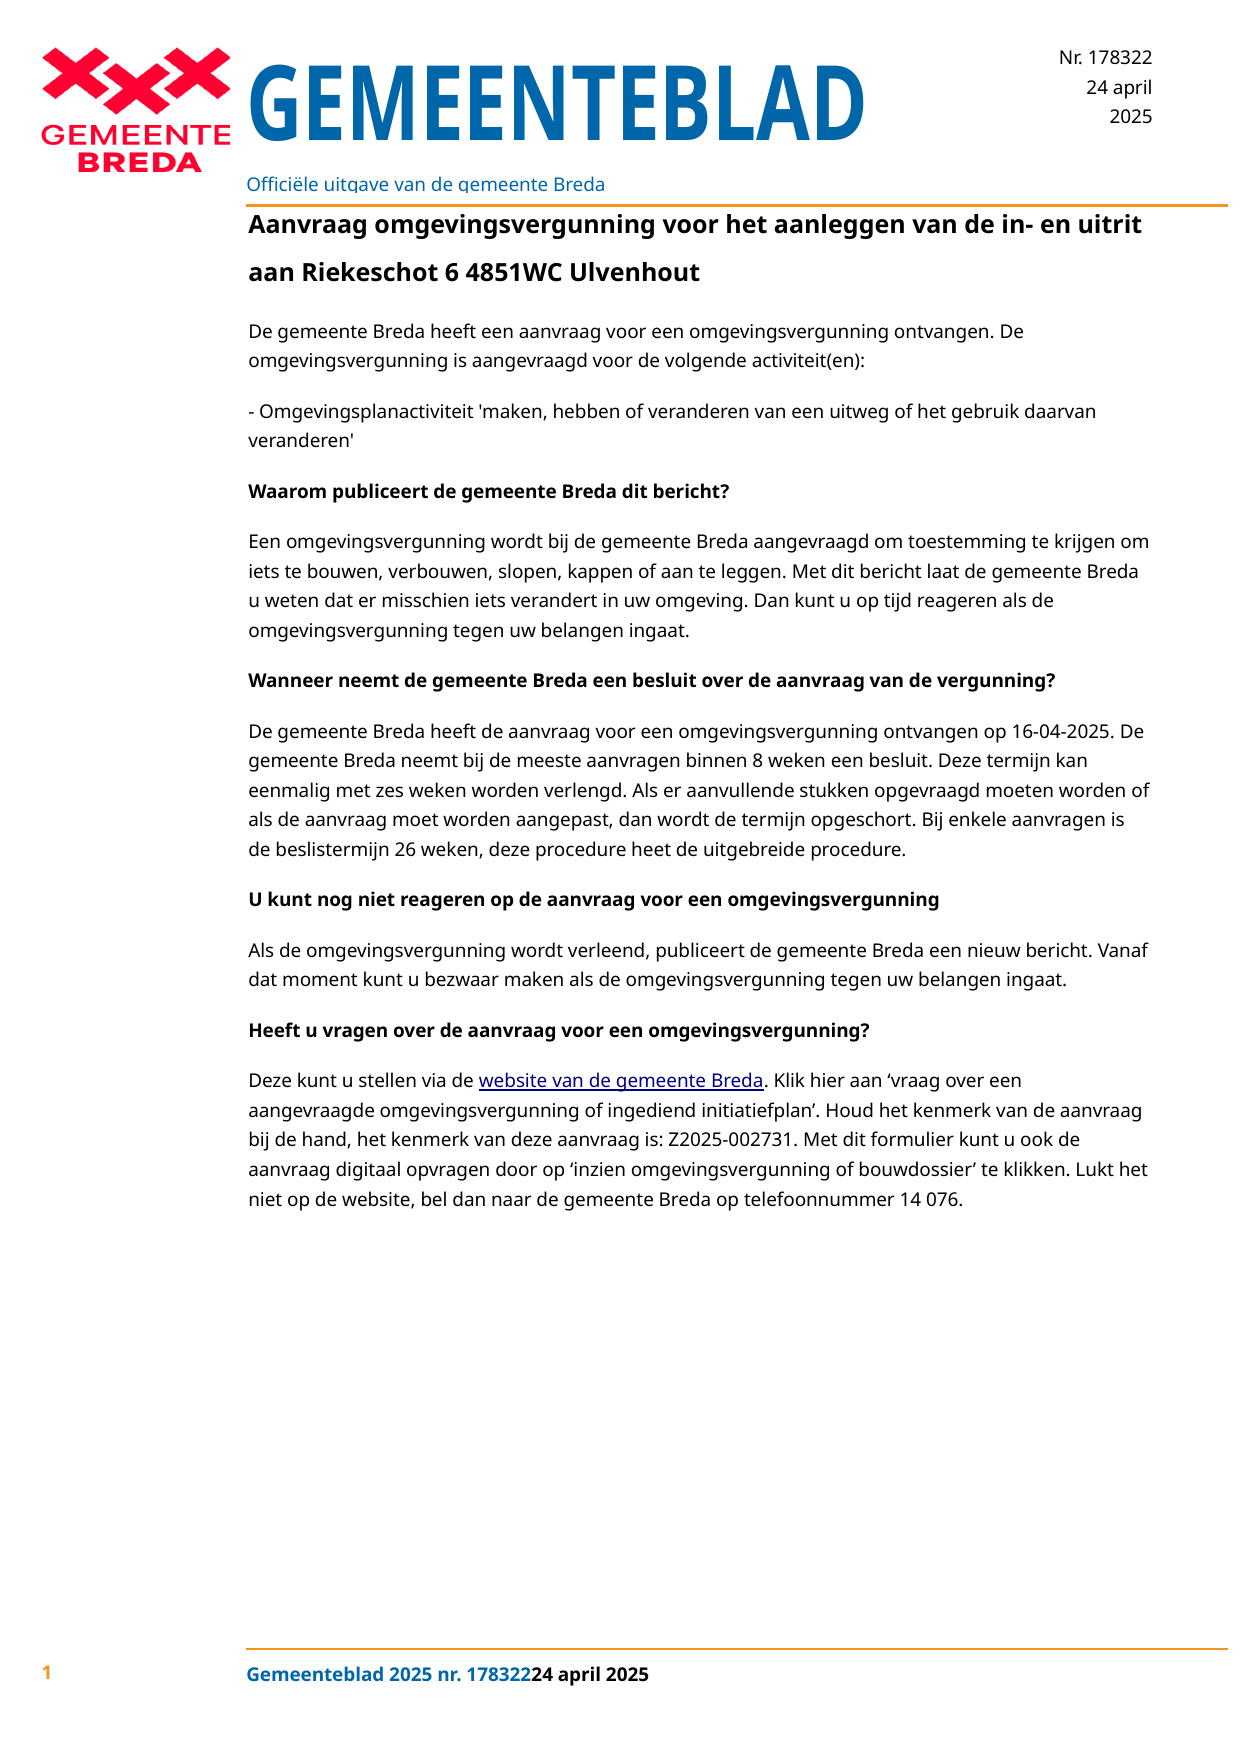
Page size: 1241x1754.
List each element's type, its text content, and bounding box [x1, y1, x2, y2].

text Als de omgevingsvergunning wordt verleend, publiceert de gemeente Breda een nieuw bericht. Vanaf dat moment kunt u bezwaar maken als de omgevingsvergunning tegen uw belangen ingaat. [248, 937, 1152, 992]
text - Omgevingsplanactiviteit 'maken, hebben of veranderen van een uitweg of het gebruik daarvan veranderen' [248, 398, 1152, 453]
text Heeft u vragen over de aanvraag voor een omgevingsvergunning? [248, 1017, 1152, 1043]
text De gemeente Breda heeft een aanvraag voor een omgevingsvergunning ontvangen. De omgevingsvergunning is aangevraagd voor de volgende activiteit(en): [248, 318, 1152, 373]
text Wanneer neemt de gemeente Breda een besluit over de aanvraag van de vergunning? [248, 667, 1152, 693]
text Een omgevingsvergunning wordt bij de gemeente Breda aangevraagd om toestemming te krijgen om iets te bouwen, verbouwen, slopen, kappen of aan te leggen. Met dit bericht laat de gemeente Breda u weten dat er misschien iets verandert in uw omgeving. Dan kunt u op tijd reageren als de omgevingsvergunning tegen uw belangen ingaat. [248, 528, 1152, 643]
picture [41, 47, 231, 172]
text Waarom publiceert de gemeente Breda dit bericht? [248, 478, 1152, 504]
text Deze kunt u stellen via de website van de gemeente Breda. Klik hier aan ‘vraag over een aangevraagde omgevingsvergunning of ingediend initiatiefplan’. Houd het kenmerk van de aanvraag bij de hand, het kenmerk van deze aanvraag is: Z2025-002731. Met dit formulier kunt u ook de aanvraag digitaal opvragen door op ‘inzien omgevingsvergunning of bouwdossier’ te klikken. Lukt het niet op de website, bel dan naar de gemeente Breda op telefoonnummer 14 076. [248, 1067, 1152, 1212]
text U kunt nog niet reageren op de aanvraag voor een omgevingsvergunning [248, 887, 1152, 912]
text Aanvraag omgevingsvergunning voor het aanleggen van de in- en uitrit aan Riekeschot 6 4851WC Ulvenhout [248, 207, 1152, 288]
text De gemeente Breda heeft de aanvraag voor een omgevingsvergunning ontvangen op 16-04-2025. De gemeente Breda neemt bij de meeste aanvragen binnen 8 weken een besluit. Deze termijn kan eenmalig met zes weken worden verlengd. Als er aanvullende stukken opgevraagd moeten worden of als de aanvraag moet worden aangepast, dan wordt de termijn opgeschort. Bij enkele aanvragen is de beslistermijn 26 weken, deze procedure heet de uitgebreide procedure. [248, 718, 1152, 862]
